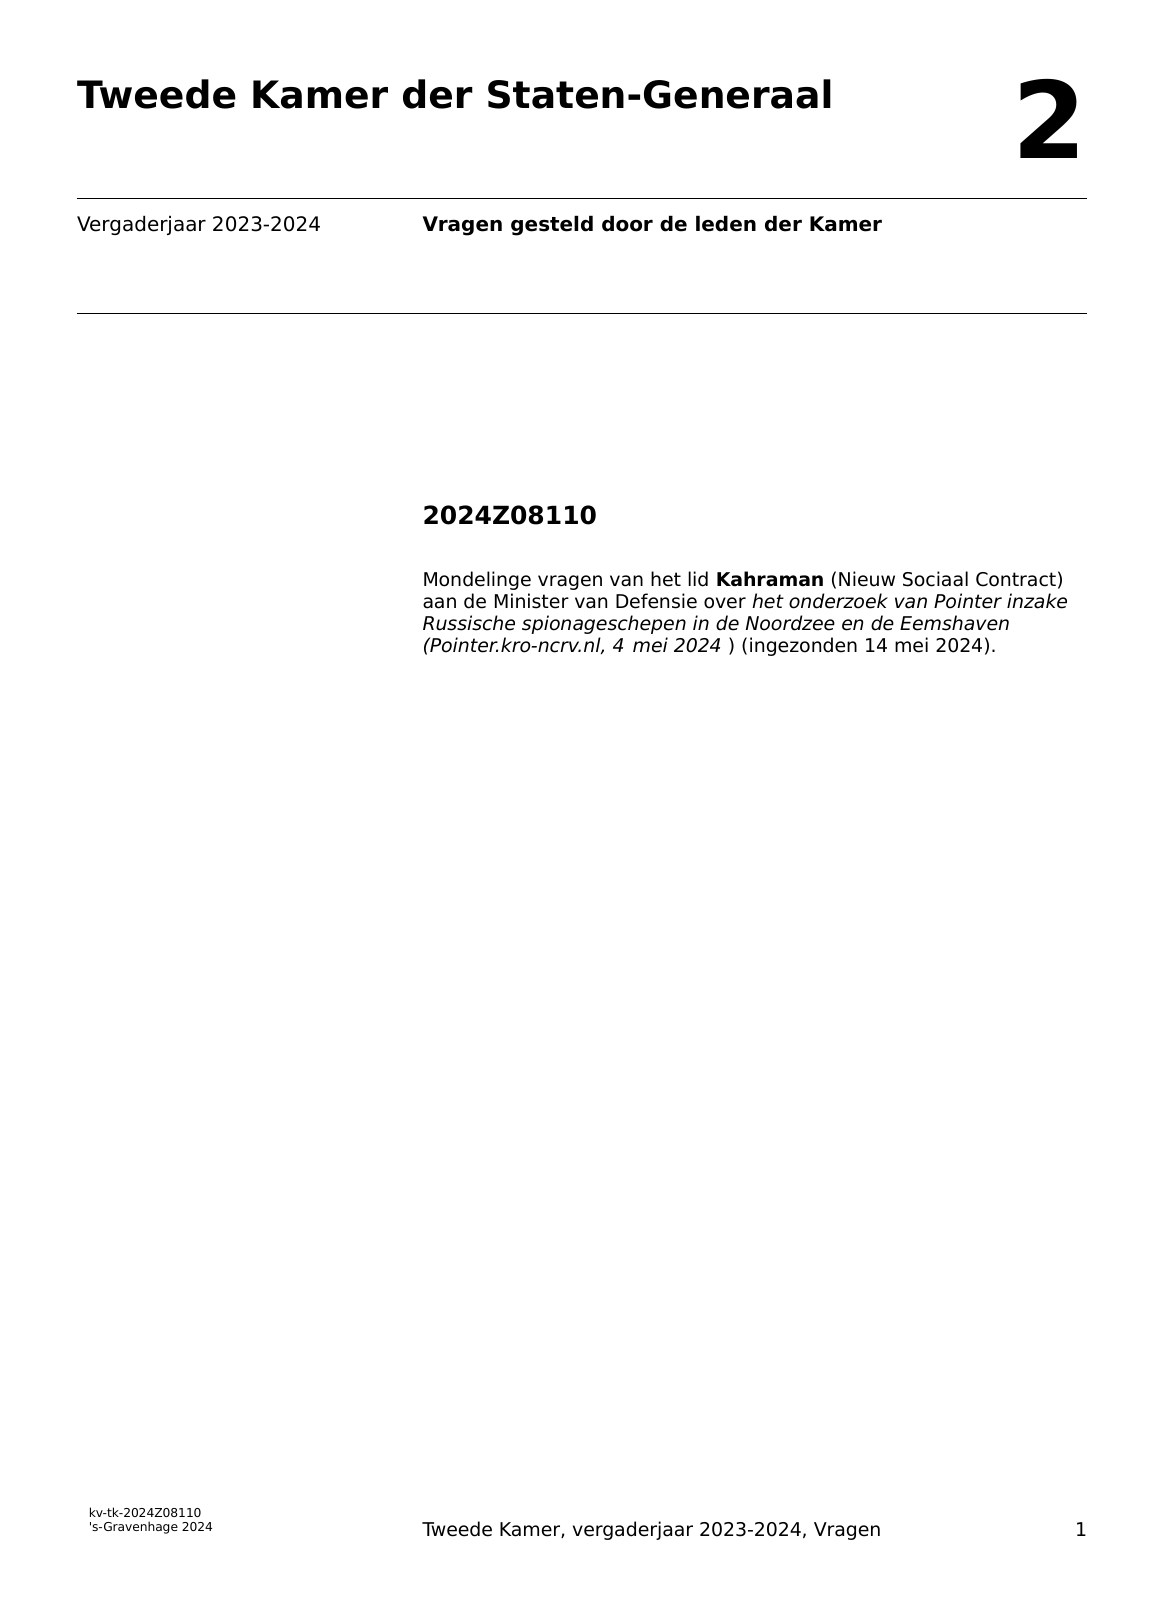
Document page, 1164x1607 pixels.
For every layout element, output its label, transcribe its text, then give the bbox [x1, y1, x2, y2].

text 's-Gravenhage 2024 [88, 1520, 323, 1534]
table_cell Vergaderjaar 2023-2024 [77, 199, 422, 313]
table_header Tweede Kamer der Staten-Generaal [77, 59, 886, 198]
table_cell Vragen gesteld door de leden der Kamer [422, 199, 1087, 313]
text kv-tk-2024Z08110 [88, 1506, 323, 1520]
table_header 2 [886, 59, 1087, 198]
text 2024Z08110 [422, 501, 1087, 531]
text Mondelinge vragen van het lid Kahraman (Nieuw Sociaal Contract) aan de Minister van Defensie over het onderzoek van Pointer inzake Russische spionageschepen in de Noordzee en de Eemshaven (Pointer.kro-ncrv.nl, 4 mei 2024 ) (ingezonden 14 mei 2024). [422, 569, 1087, 657]
